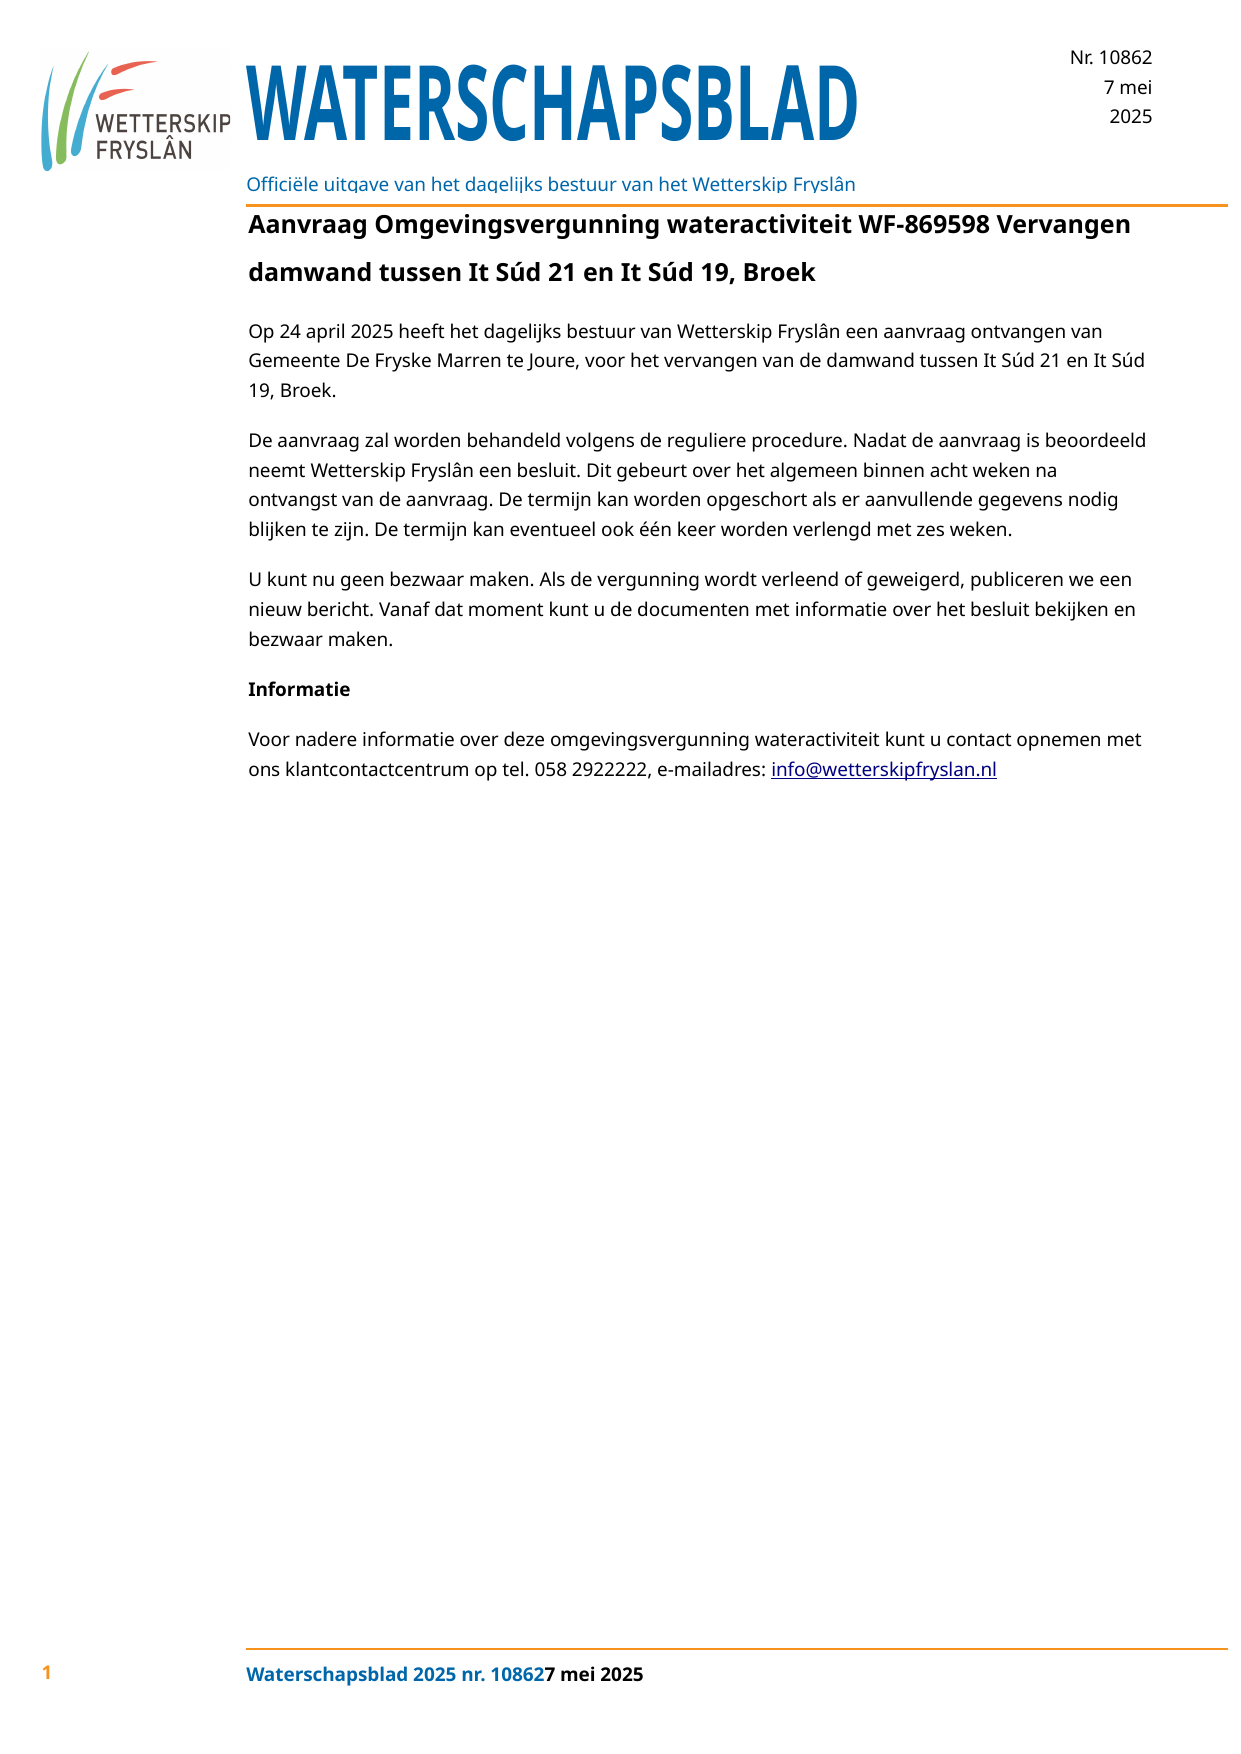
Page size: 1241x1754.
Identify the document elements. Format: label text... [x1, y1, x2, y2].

picture [41, 47, 231, 172]
text Op 24 april 2025 heeft het dagelijks bestuur van Wetterskip Fryslân een aanvraag ontvangen van Gemeente De Fryske Marren te Joure, voor het vervangen van de damwand tussen It Súd 21 en It Súd 19, Broek. [248, 318, 1152, 403]
text Voor nadere informatie over deze omgevingsvergunning wateractiviteit kunt u contact opnemen met ons klantcontactcentrum op tel. 058 2922222, e-mailadres: info@wetterskipfryslan.nl [248, 727, 1152, 782]
text U kunt nu geen bezwaar maken. Als de vergunning wordt verleend of geweigerd, publiceren we een nieuw bericht. Vanaf dat moment kunt u de documenten met informatie over het besluit bekijken en bezwaar maken. [248, 567, 1152, 652]
text Informatie [248, 676, 1152, 702]
text De aanvraag zal worden behandeld volgens de reguliere procedure. Nadat de aanvraag is beoordeeld neemt Wetterskip Fryslân een besluit. Dit gebeurt over het algemeen binnen acht weken na ontvangst van de aanvraag. De termijn kan worden opgeschort als er aanvullende gegevens nodig blijken te zijn. De termijn kan eventueel ook één keer worden verlengd met zes weken. [248, 427, 1152, 542]
text Aanvraag Omgevingsvergunning wateractiviteit WF-869598 Vervangen damwand tussen It Súd 21 en It Súd 19, Broek [248, 207, 1152, 288]
